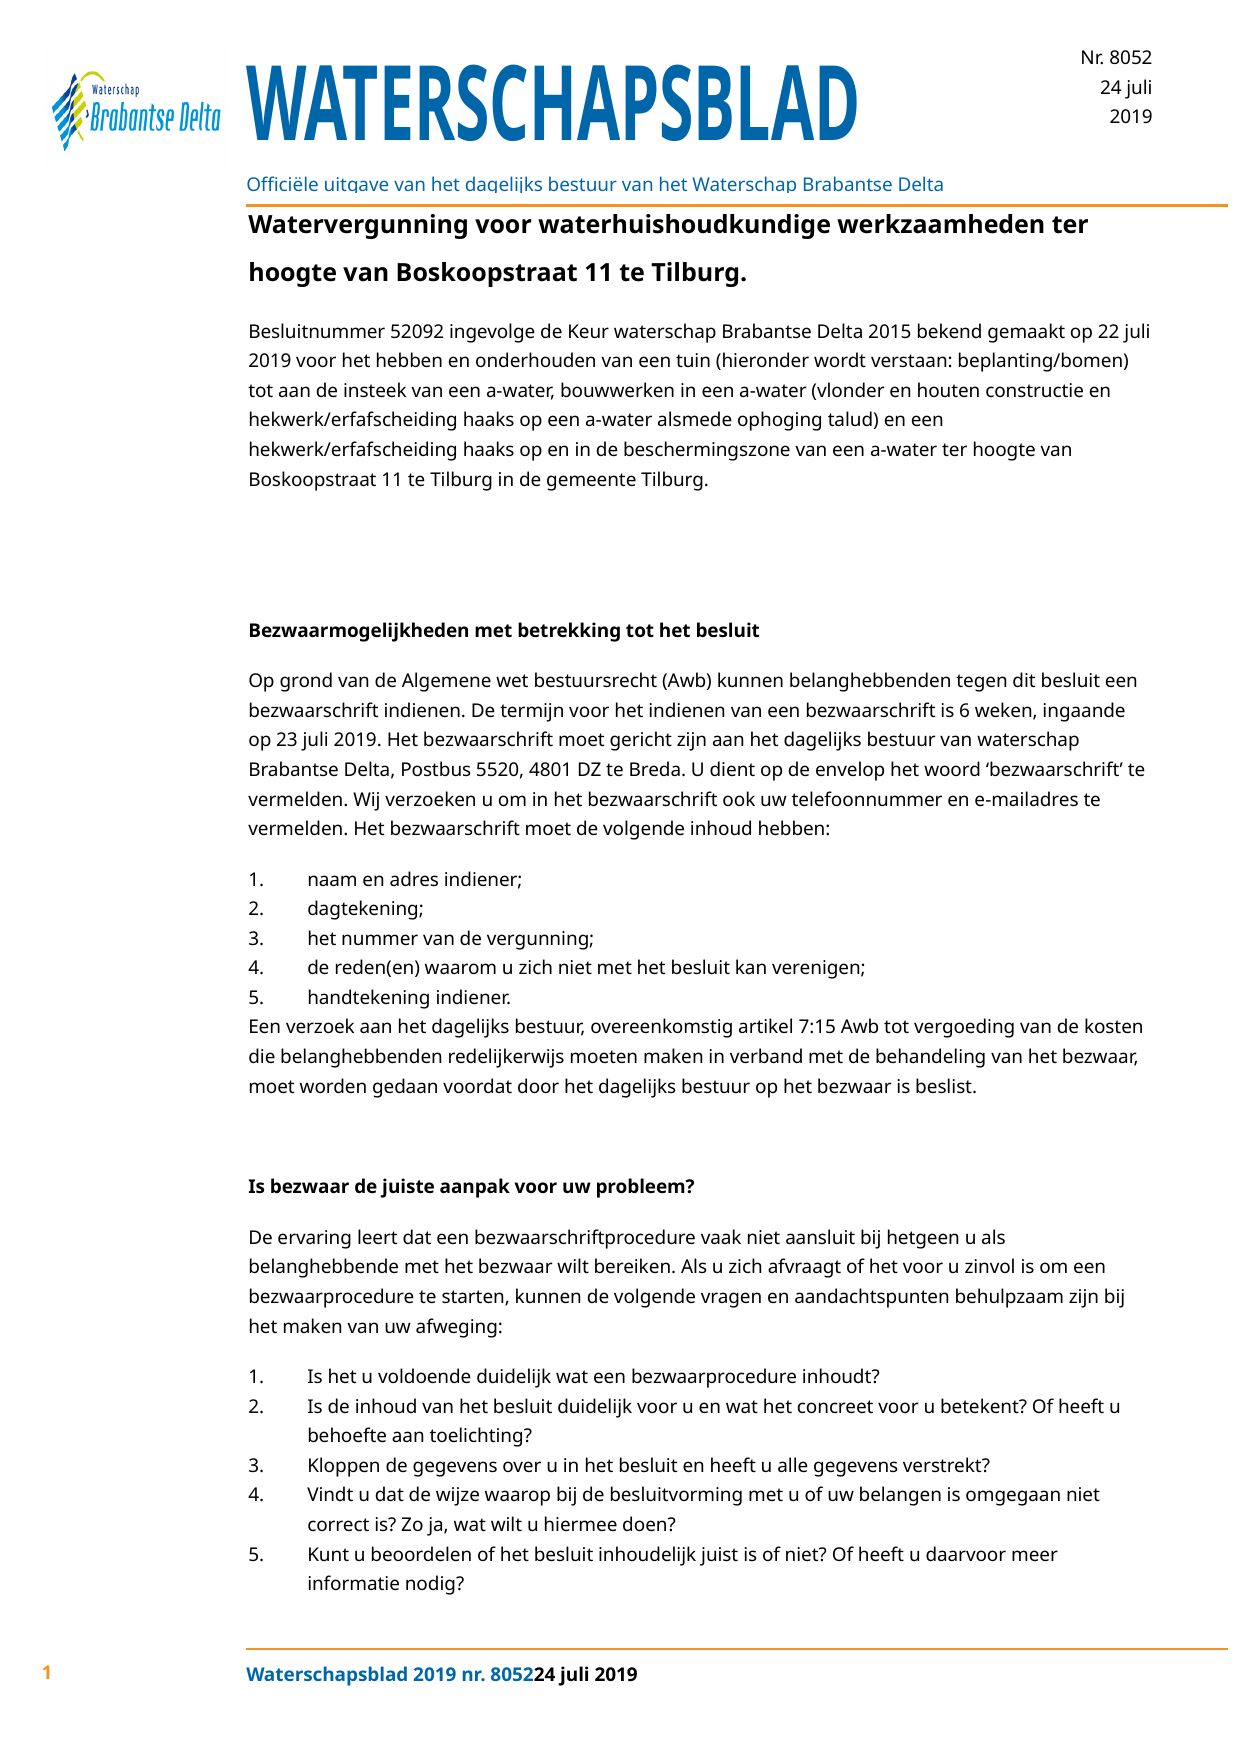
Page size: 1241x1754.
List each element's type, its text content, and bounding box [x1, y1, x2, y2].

list dagtekening; [248, 895, 1152, 921]
list Is het u voldoende duidelijk wat een bezwaarprocedure inhoudt? [248, 1363, 1152, 1389]
text Is bezwaar de juiste aanpak voor uw probleem? [248, 1174, 1152, 1199]
text Besluitnummer 52092 ingevolge de Keur waterschap Brabantse Delta 2015 bekend gemaakt op 22 juli 2019 voor het hebben en onderhouden van een tuin (hieronder wordt verstaan: beplanting/bomen) tot aan de insteek van een a-water, bouwwerken in een a-water (vlonder en houten constructie en hekwerk/erfafscheiding haaks op een a-water alsmede ophoging talud) en een hekwerk/erfafscheiding haaks op en in de beschermingszone van een a-water ter hoogte van Boskoopstraat 11 te Tilburg in de gemeente Tilburg. [248, 318, 1152, 492]
list handtekening indiener. [248, 984, 1152, 1010]
list Kloppen de gegevens over u in het besluit en heeft u alle gegevens verstrekt? [248, 1452, 1152, 1478]
list Kunt u beoordelen of het besluit inhoudelijk juist is of niet? Of heeft u daarvoor meer informatie nodig? [248, 1541, 1152, 1596]
list Is de inhoud van het besluit duidelijk voor u en wat het concreet voor u betekent? Of heeft u behoefte aan toelichting? [248, 1393, 1152, 1448]
text Op grond van de Algemene wet bestuursrecht (Awb) kunnen belanghebbenden tegen dit besluit een bezwaarschrift indienen. De termijn voor het indienen van een bezwaarschrift is 6 weken, ingaande op 23 juli 2019. Het bezwaarschrift moet gericht zijn aan het dagelijks bestuur van waterschap Brabantse Delta, Postbus 5520, 4801 DZ te Breda. U dient op de envelop het woord ‘bezwaarschrift’ te vermelden. Wij verzoeken u om in het bezwaarschrift ook uw telefoonnummer en e‑mailadres te vermelden. Het bezwaarschrift moet de volgende inhoud hebben: [248, 667, 1152, 841]
list de reden(en) waarom u zich niet met het besluit kan verenigen; [248, 954, 1152, 980]
list Vindt u dat de wijze waarop bij de besluitvorming met u of uw belangen is omgegaan niet correct is? Zo ja, wat wilt u hiermee doen? [248, 1482, 1152, 1537]
list naam en adres indiener; [248, 866, 1152, 892]
picture [41, 47, 231, 172]
text Een verzoek aan het dagelijks bestuur, overeenkomstig artikel 7:15 Awb tot vergoeding van de kosten die belanghebbenden redelijkerwijs moeten maken in verband met de behandeling van het bezwaar, moet worden gedaan voordat door het dagelijks bestuur op het bezwaar is beslist. [248, 1014, 1152, 1099]
list het nummer van de vergunning; [248, 925, 1152, 951]
text Bezwaarmogelijkheden met betrekking tot het besluit [248, 617, 1152, 643]
text Watervergunning voor waterhuishoudkundige werkzaamheden ter hoogte van Boskoopstraat 11 te Tilburg. [248, 207, 1152, 288]
text De ervaring leert dat een bezwaarschriftprocedure vaak niet aansluit bij hetgeen u als belanghebbende met het bezwaar wilt bereiken. Als u zich afvraagt of het voor u zinvol is om een bezwaarprocedure te starten, kunnen de volgende vragen en aandachtspunten behulpzaam zijn bij het maken van uw afweging: [248, 1224, 1152, 1339]
